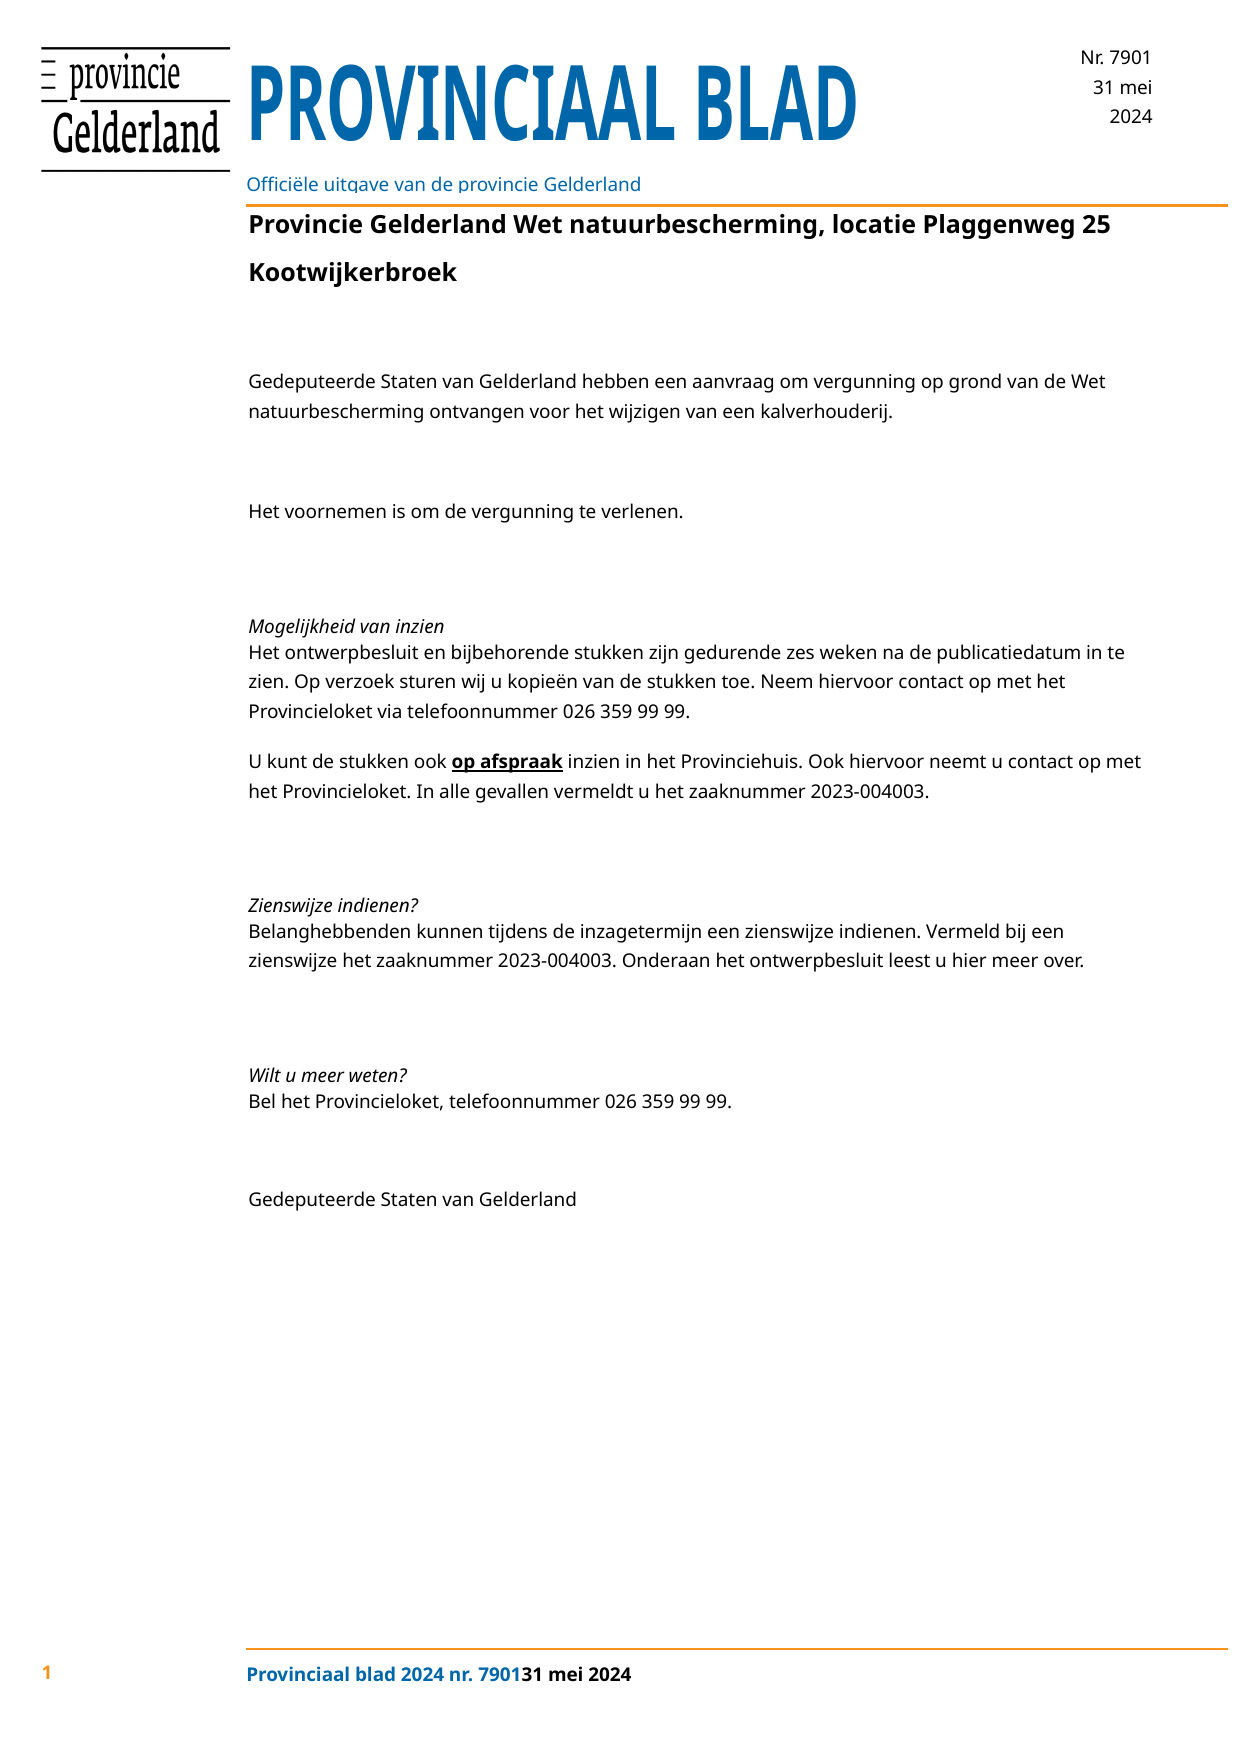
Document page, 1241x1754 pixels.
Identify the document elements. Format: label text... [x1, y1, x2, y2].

text Het ontwerpbesluit en bijbehorende stukken zijn gedurende zes weken na de publicatiedatum in te zien. Op verzoek sturen wij u kopieën van de stukken toe. Neem hiervoor contact op met het Provincieloket via telefoonnummer 026 359 99 99. [248, 639, 1152, 724]
picture [41, 47, 231, 172]
text Zienswijze indienen? [248, 892, 1152, 918]
text Belanghebbenden kunnen tijdens de inzagetermijn een zienswijze indienen. Vermeld bij een zienswijze het zaaknummer 2023-004003. Onderaan het ontwerpbesluit leest u hier meer over. [248, 918, 1152, 973]
text Wilt u meer weten? [248, 1062, 1152, 1088]
text Gedeputeerde Staten van Gelderland hebben een aanvraag om vergunning op grond van de Wet natuurbescherming ontvangen voor het wijzigen van een kalverhouderij. [248, 368, 1152, 424]
text Bel het Provincieloket, telefoonnummer 026 359 99 99. [248, 1088, 1152, 1113]
text U kunt de stukken ook op afspraak inzien in het Provinciehuis. Ook hiervoor neemt u contact op met het Provincieloket. In alle gevallen vermeldt u het zaaknummer 2023-004003. [248, 748, 1152, 804]
text Gedeputeerde Staten van Gelderland [248, 1186, 1152, 1212]
text Het voornemen is om de vergunning te verlenen. [248, 499, 1152, 524]
text Provincie Gelderland Wet natuurbescherming, locatie Plaggenweg 25 Kootwijkerbroek [248, 207, 1152, 288]
text Mogelijkheid van inzien [248, 613, 1152, 639]
